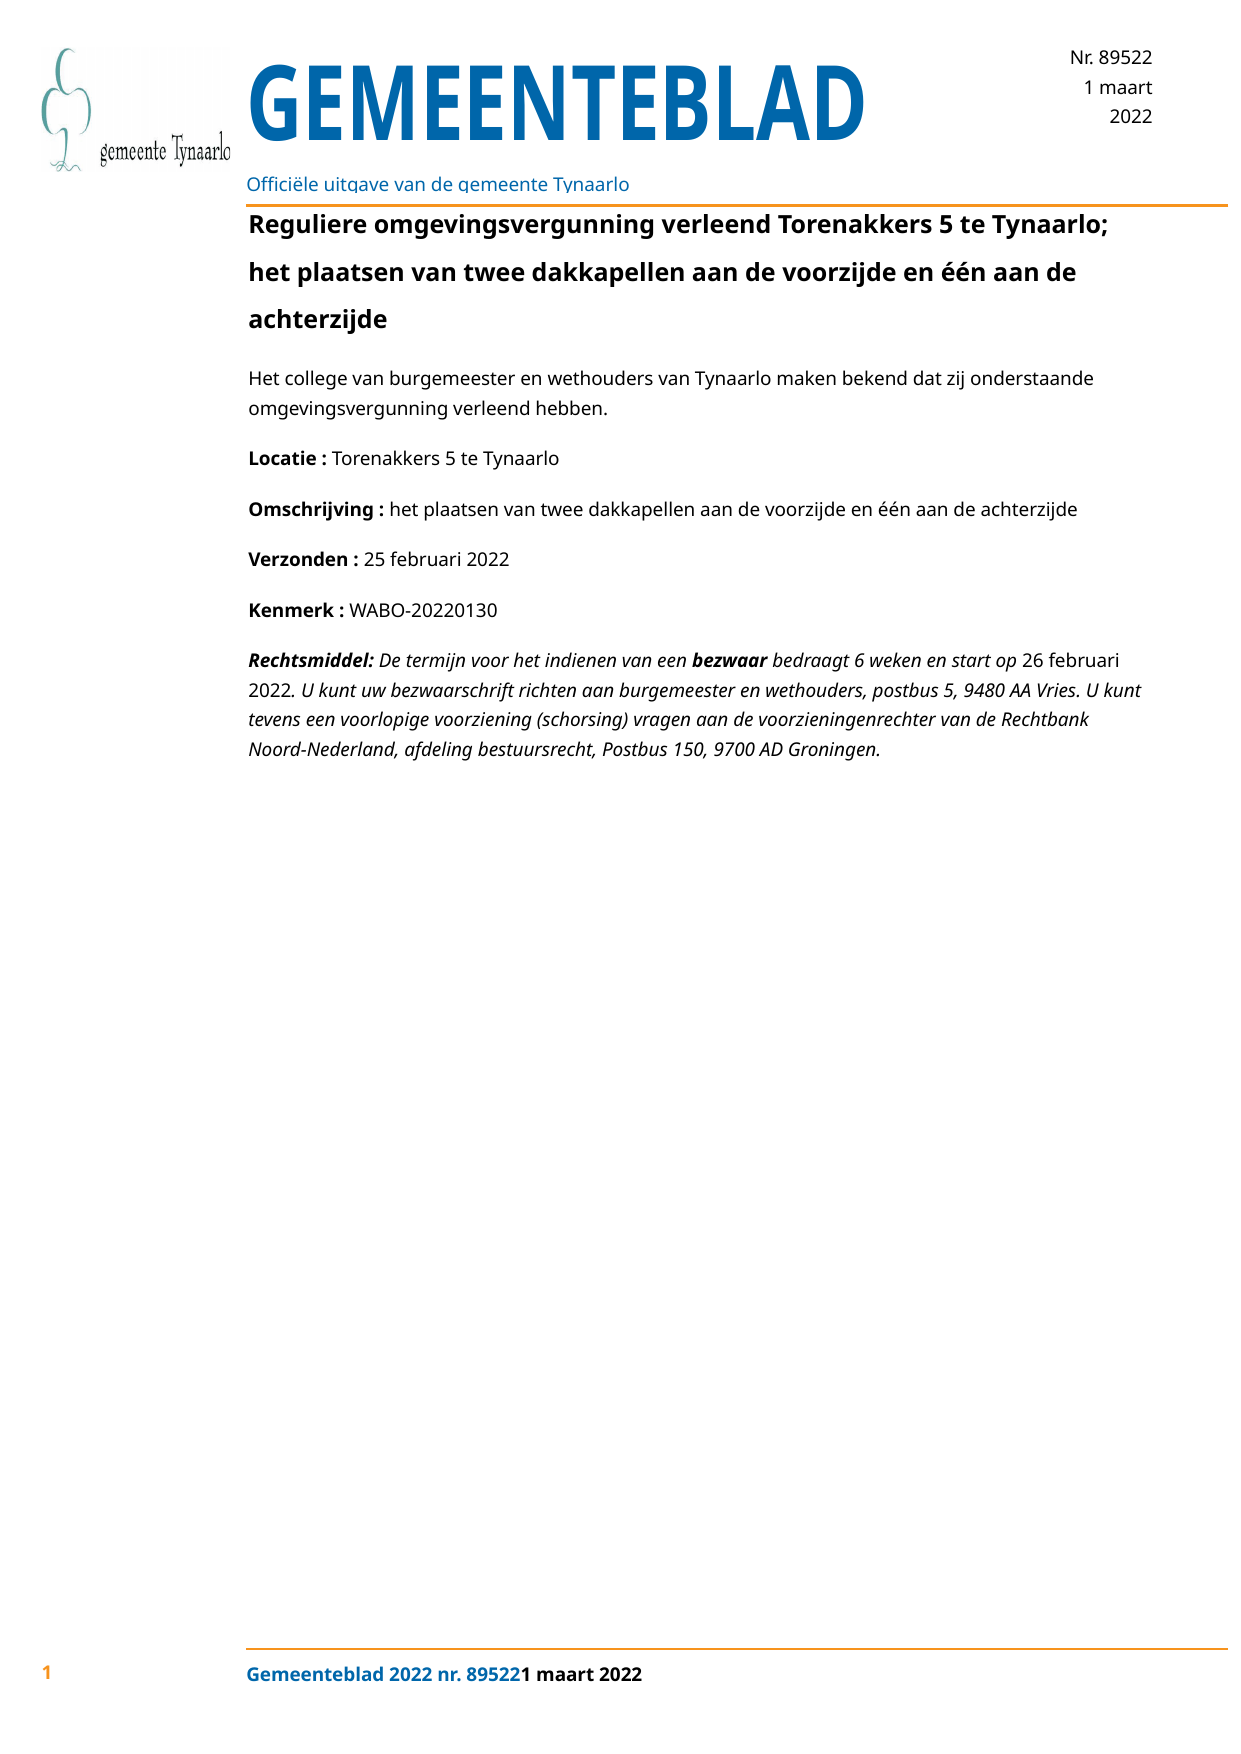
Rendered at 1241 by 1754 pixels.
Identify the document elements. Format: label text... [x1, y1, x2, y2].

text Verzonden : 25 februari 2022 [248, 546, 1152, 572]
text Locatie : Torenakkers 5 te Tynaarlo [248, 446, 1152, 471]
text Het college van burgemeester en wethouders van Tynaarlo maken bekend dat zij onderstaande omgevingsvergunning verleend hebben. [248, 366, 1152, 421]
picture [41, 47, 231, 172]
text Rechtsmiddel: De termijn voor het indienen van een bezwaar bedraagt 6 weken en start op 26 februari 2022. U kunt uw bezwaarschrift richten aan burgemeester en wethouders, postbus 5, 9480 AA Vries. U kunt tevens een voorlopige voorziening (schorsing) vragen aan de voorzieningenrechter van de Rechtbank Noord-Nederland, afdeling bestuursrecht, Postbus 150, 9700 AD Groningen. [248, 647, 1152, 762]
text Kenmerk : WABO-20220130 [248, 597, 1152, 622]
text Reguliere omgevingsvergunning verleend Torenakkers 5 te Tynaarlo; het plaatsen van twee dakkapellen aan de voorzijde en één aan de achterzijde [248, 207, 1152, 336]
text Omschrijving : het plaatsen van twee dakkapellen aan de voorzijde en één aan de achterzijde [248, 496, 1152, 522]
